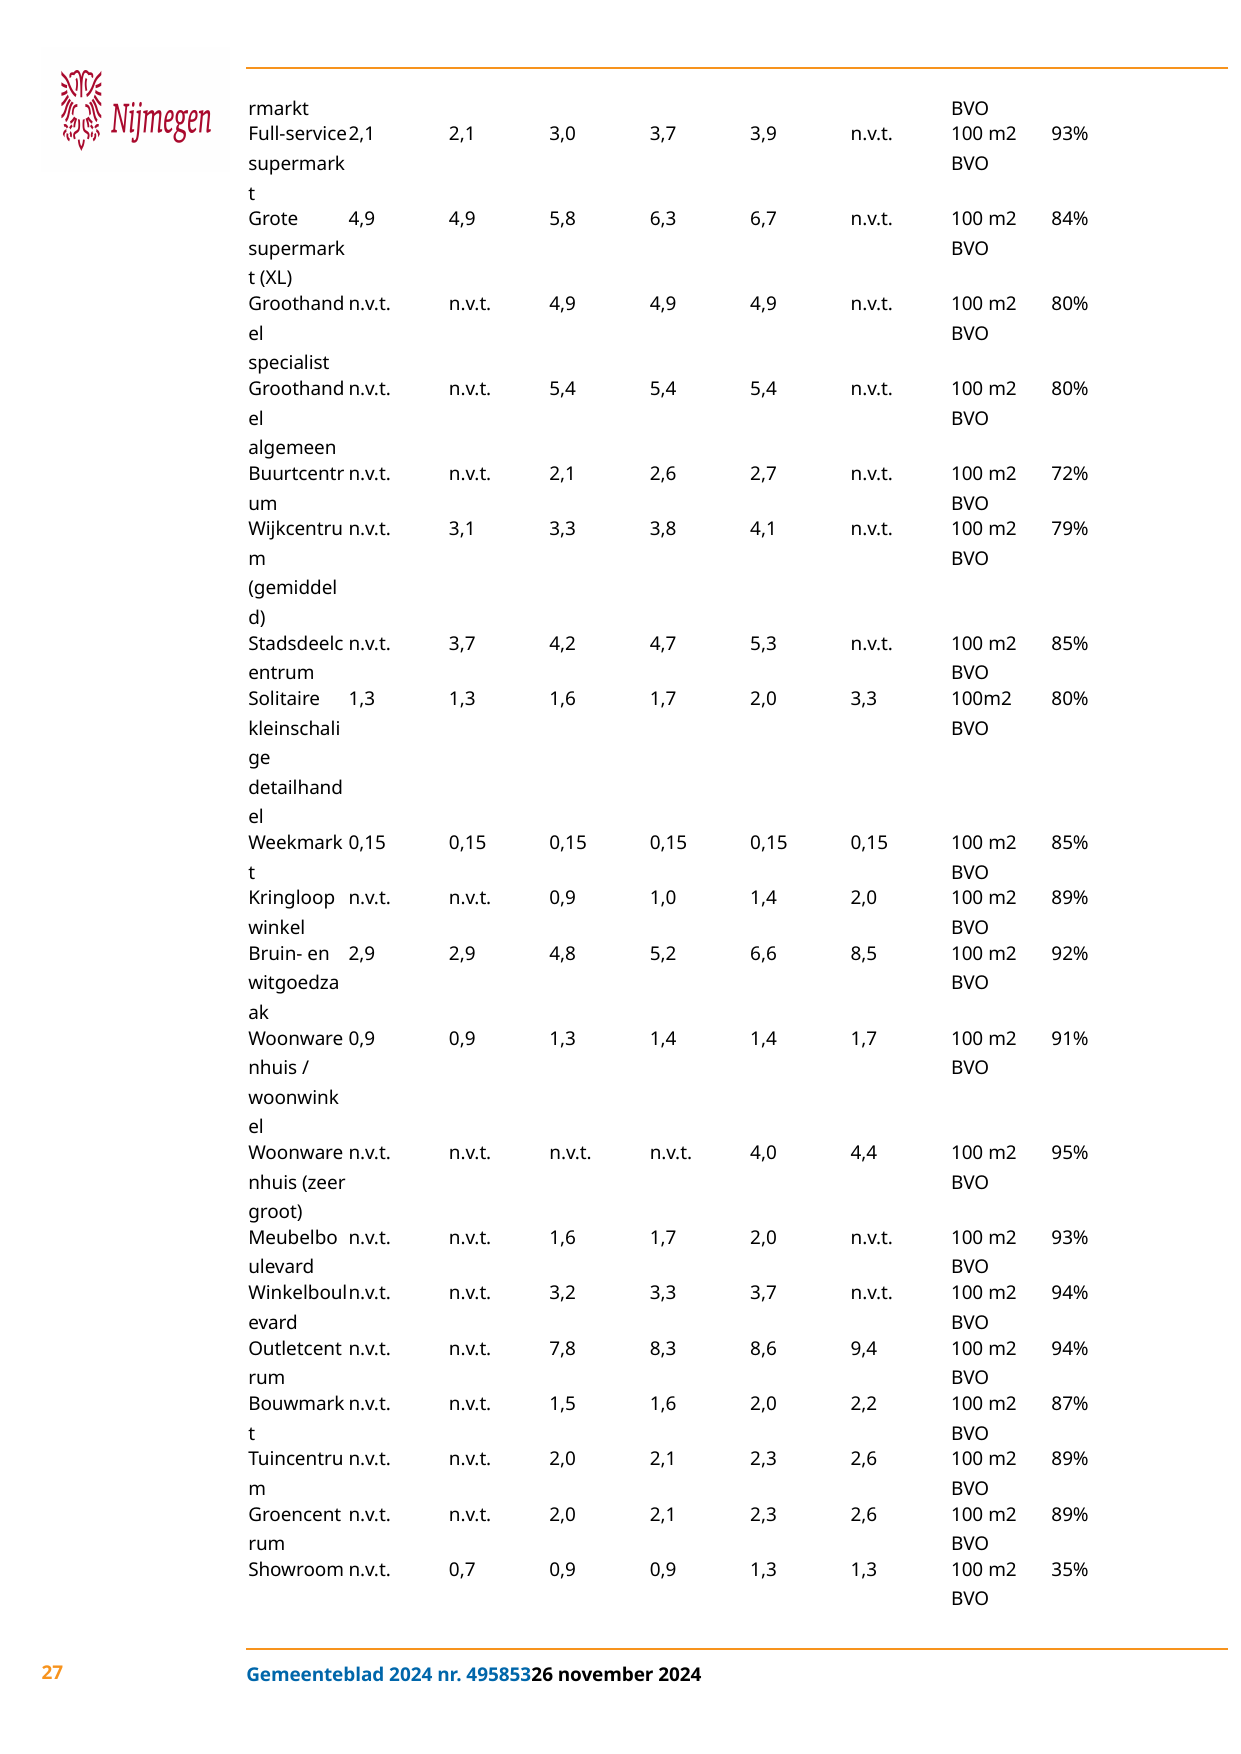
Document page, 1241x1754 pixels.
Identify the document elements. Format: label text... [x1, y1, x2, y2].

table_cell 84% [1051, 205, 1152, 290]
table_cell n.v.t. [850, 205, 951, 290]
table_cell Woonwarenhuis / woonwinkel [248, 1025, 348, 1139]
table_cell 91% [1051, 1025, 1152, 1139]
table_cell [850, 95, 951, 121]
table_cell 3,2 [549, 1280, 649, 1335]
table_cell 1,3 [348, 685, 449, 829]
table_cell 87% [1051, 1390, 1152, 1445]
table_cell 4,1 [750, 515, 850, 630]
table_cell 8,3 [650, 1335, 750, 1390]
table_cell 100 m2 BVO [951, 1139, 1051, 1224]
table_cell n.v.t. [650, 1139, 750, 1224]
table_cell n.v.t. [449, 1280, 549, 1335]
table_cell Bouwmarkt [248, 1390, 348, 1445]
table_cell Winkelboulevard [248, 1280, 348, 1335]
table_cell Bruin- en witgoedzaak [248, 940, 348, 1025]
table_cell 1,0 [650, 885, 750, 940]
table_cell 1,4 [750, 1025, 850, 1139]
table_cell 100 m2 BVO [951, 1390, 1051, 1445]
table_cell n.v.t. [348, 630, 449, 685]
table_cell 5,8 [549, 205, 649, 290]
table_cell 2,0 [750, 685, 850, 829]
table_cell 5,4 [650, 375, 750, 460]
table_cell 92% [1051, 940, 1152, 1025]
table_cell Full-service supermarkt [248, 121, 348, 205]
table_cell 2,6 [650, 460, 750, 515]
table_cell 94% [1051, 1335, 1152, 1390]
table_cell [650, 95, 750, 121]
table_cell Outletcentrum [248, 1335, 348, 1390]
table_cell 2,1 [449, 121, 549, 205]
table_cell 100 m2 BVO [951, 1335, 1051, 1390]
table_cell 4,9 [549, 290, 649, 375]
table_cell 80% [1051, 375, 1152, 460]
table_cell 3,7 [449, 630, 549, 685]
table_cell 2,0 [549, 1501, 649, 1556]
table_cell 100 m2 BVO [951, 1224, 1051, 1279]
table_cell [1051, 95, 1152, 121]
table_cell 93% [1051, 1224, 1152, 1279]
table_cell 4,9 [449, 205, 549, 290]
table_cell 100 m2 BVO [951, 829, 1051, 884]
table_cell 0,15 [549, 829, 649, 884]
table_cell Buurtcentrum [248, 460, 348, 515]
table_cell 100 m2 BVO [951, 1556, 1051, 1611]
table_cell Meubelboulevard [248, 1224, 348, 1279]
table_cell 100 m2 BVO [951, 375, 1051, 460]
table_cell 100 m2 BVO [951, 460, 1051, 515]
table_cell 79% [1051, 515, 1152, 630]
table_cell n.v.t. [348, 885, 449, 940]
table_cell 6,3 [650, 205, 750, 290]
table_cell 2,6 [850, 1501, 951, 1556]
table_cell 80% [1051, 290, 1152, 375]
table_cell 93% [1051, 121, 1152, 205]
table_cell n.v.t. [348, 375, 449, 460]
table_cell 100 m2 BVO [951, 121, 1051, 205]
table_cell n.v.t. [348, 1445, 449, 1501]
table_cell Woonwarenhuis (zeer groot) [248, 1139, 348, 1224]
table_cell 0,15 [348, 829, 449, 884]
table_cell n.v.t. [348, 1280, 449, 1335]
table_cell [449, 95, 549, 121]
table_cell n.v.t. [348, 1390, 449, 1445]
table_cell 100 m2 BVO [951, 630, 1051, 685]
table_cell 3,9 [750, 121, 850, 205]
table_cell n.v.t. [449, 375, 549, 460]
table_cell n.v.t. [449, 1224, 549, 1279]
table_cell 3,7 [650, 121, 750, 205]
table_cell 2,0 [750, 1224, 850, 1279]
table_cell 85% [1051, 630, 1152, 685]
table_cell 1,7 [650, 685, 750, 829]
table_cell 2,9 [348, 940, 449, 1025]
table_cell 5,4 [750, 375, 850, 460]
table_cell 3,0 [549, 121, 649, 205]
table_cell n.v.t. [348, 1335, 449, 1390]
table_cell 5,4 [549, 375, 649, 460]
table_cell 100 m2 BVO [951, 205, 1051, 290]
table_cell 8,6 [750, 1335, 850, 1390]
table_cell 2,7 [750, 460, 850, 515]
table_cell n.v.t. [449, 885, 549, 940]
table_cell 0,9 [650, 1556, 750, 1611]
table_cell n.v.t. [449, 1390, 549, 1445]
table_cell 1,3 [750, 1556, 850, 1611]
table_cell 3,7 [750, 1280, 850, 1335]
table_cell n.v.t. [449, 460, 549, 515]
table_cell 94% [1051, 1280, 1152, 1335]
table_cell 4,0 [750, 1139, 850, 1224]
table_cell 0,15 [850, 829, 951, 884]
table_cell n.v.t. [348, 1556, 449, 1611]
table_cell 100 m2 BVO [951, 290, 1051, 375]
table_cell n.v.t. [348, 1224, 449, 1279]
table_cell 1,4 [650, 1025, 750, 1139]
table_cell n.v.t. [449, 1139, 549, 1224]
table_cell 72% [1051, 460, 1152, 515]
table_cell 7,8 [549, 1335, 649, 1390]
table_cell 4,4 [850, 1139, 951, 1224]
table_cell 1,5 [549, 1390, 649, 1445]
table_cell 1,6 [549, 1224, 649, 1279]
table_cell 4,9 [750, 290, 850, 375]
table_cell 95% [1051, 1139, 1152, 1224]
table_cell 100 m2 BVO [951, 1280, 1051, 1335]
table_cell 2,1 [549, 460, 649, 515]
table_cell n.v.t. [850, 121, 951, 205]
table_cell 100 m2 BVO [951, 515, 1051, 630]
table_cell n.v.t. [449, 1445, 549, 1501]
table_cell 2,0 [750, 1390, 850, 1445]
table_cell n.v.t. [348, 1501, 449, 1556]
table_cell n.v.t. [850, 290, 951, 375]
table_cell Wijkcentrum (gemiddeld) [248, 515, 348, 630]
table_cell 100 m2 BVO [951, 1445, 1051, 1501]
table_cell 4,9 [348, 205, 449, 290]
table_cell 3,8 [650, 515, 750, 630]
table_cell 1,6 [549, 685, 649, 829]
table_cell n.v.t. [348, 515, 449, 630]
table_cell Groothandel algemeen [248, 375, 348, 460]
table_cell n.v.t. [850, 630, 951, 685]
table_cell 2,3 [750, 1501, 850, 1556]
table_cell n.v.t. [348, 1139, 449, 1224]
table_cell 0,9 [549, 885, 649, 940]
table_cell 2,3 [750, 1445, 850, 1501]
table_cell Weekmarkt [248, 829, 348, 884]
table_cell 89% [1051, 885, 1152, 940]
table_cell [750, 95, 850, 121]
table_cell 4,8 [549, 940, 649, 1025]
table_cell 100m2 BVO [951, 685, 1051, 829]
table_cell n.v.t. [449, 290, 549, 375]
table_cell n.v.t. [549, 1139, 649, 1224]
table_cell 89% [1051, 1501, 1152, 1556]
table_cell Kringloopwinkel [248, 885, 348, 940]
table_cell 100 m2 BVO [951, 940, 1051, 1025]
table_cell [348, 95, 449, 121]
table_cell 2,6 [850, 1445, 951, 1501]
table_cell 0,9 [348, 1025, 449, 1139]
table_cell n.v.t. [449, 1335, 549, 1390]
table_cell 89% [1051, 1445, 1152, 1501]
table_cell Grote supermarkt (XL) [248, 205, 348, 290]
table_cell 3,3 [650, 1280, 750, 1335]
table_cell 2,1 [348, 121, 449, 205]
table_cell 0,15 [650, 829, 750, 884]
table_cell Tuincentrum [248, 1445, 348, 1501]
table_cell 3,3 [549, 515, 649, 630]
table_cell 2,0 [850, 885, 951, 940]
table_cell Groencentrum [248, 1501, 348, 1556]
table_cell 100 m2 BVO [951, 1501, 1051, 1556]
table_cell 1,7 [850, 1025, 951, 1139]
table_cell n.v.t. [449, 1501, 549, 1556]
table_cell n.v.t. [850, 1224, 951, 1279]
table_cell 1,3 [850, 1556, 951, 1611]
table_cell [549, 95, 649, 121]
table_cell 5,2 [650, 940, 750, 1025]
table_cell 4,2 [549, 630, 649, 685]
table_cell 2,1 [650, 1445, 750, 1501]
table_cell n.v.t. [850, 515, 951, 630]
table_cell 0,9 [549, 1556, 649, 1611]
table_cell Stadsdeelcentrum [248, 630, 348, 685]
table_cell 4,9 [650, 290, 750, 375]
table_cell 0,7 [449, 1556, 549, 1611]
table_cell 100 m2 BVO [951, 885, 1051, 940]
table_cell 2,0 [549, 1445, 649, 1501]
table_cell 9,4 [850, 1335, 951, 1390]
table_cell 1,7 [650, 1224, 750, 1279]
table_cell Solitaire kleinschalige detailhandel [248, 685, 348, 829]
table_cell 5,3 [750, 630, 850, 685]
table_cell 1,3 [449, 685, 549, 829]
table_cell 0,9 [449, 1025, 549, 1139]
table_cell 4,7 [650, 630, 750, 685]
table_cell 100 m2 BVO [951, 1025, 1051, 1139]
table_cell n.v.t. [850, 1280, 951, 1335]
table_cell 0,15 [750, 829, 850, 884]
table_cell 2,1 [650, 1501, 750, 1556]
table_cell n.v.t. [850, 460, 951, 515]
table_cell 2,2 [850, 1390, 951, 1445]
table_cell 3,1 [449, 515, 549, 630]
table_cell n.v.t. [850, 375, 951, 460]
table_cell 8,5 [850, 940, 951, 1025]
table_cell 6,7 [750, 205, 850, 290]
table_cell 1,6 [650, 1390, 750, 1445]
table_cell Groothandel specialist [248, 290, 348, 375]
table_cell 1,4 [750, 885, 850, 940]
table_cell Showroom [248, 1556, 348, 1611]
table_cell 6,6 [750, 940, 850, 1025]
picture [41, 47, 231, 172]
table_cell 80% [1051, 685, 1152, 829]
table_cell BVO [951, 95, 1051, 121]
table_cell 0,15 [449, 829, 549, 884]
table_cell 85% [1051, 829, 1152, 884]
table_cell 1,3 [549, 1025, 649, 1139]
table_cell n.v.t. [348, 290, 449, 375]
table_cell 35% [1051, 1556, 1152, 1611]
table_cell n.v.t. [348, 460, 449, 515]
table_cell 2,9 [449, 940, 549, 1025]
table_cell rmarkt [248, 95, 348, 121]
table_cell 3,3 [850, 685, 951, 829]
